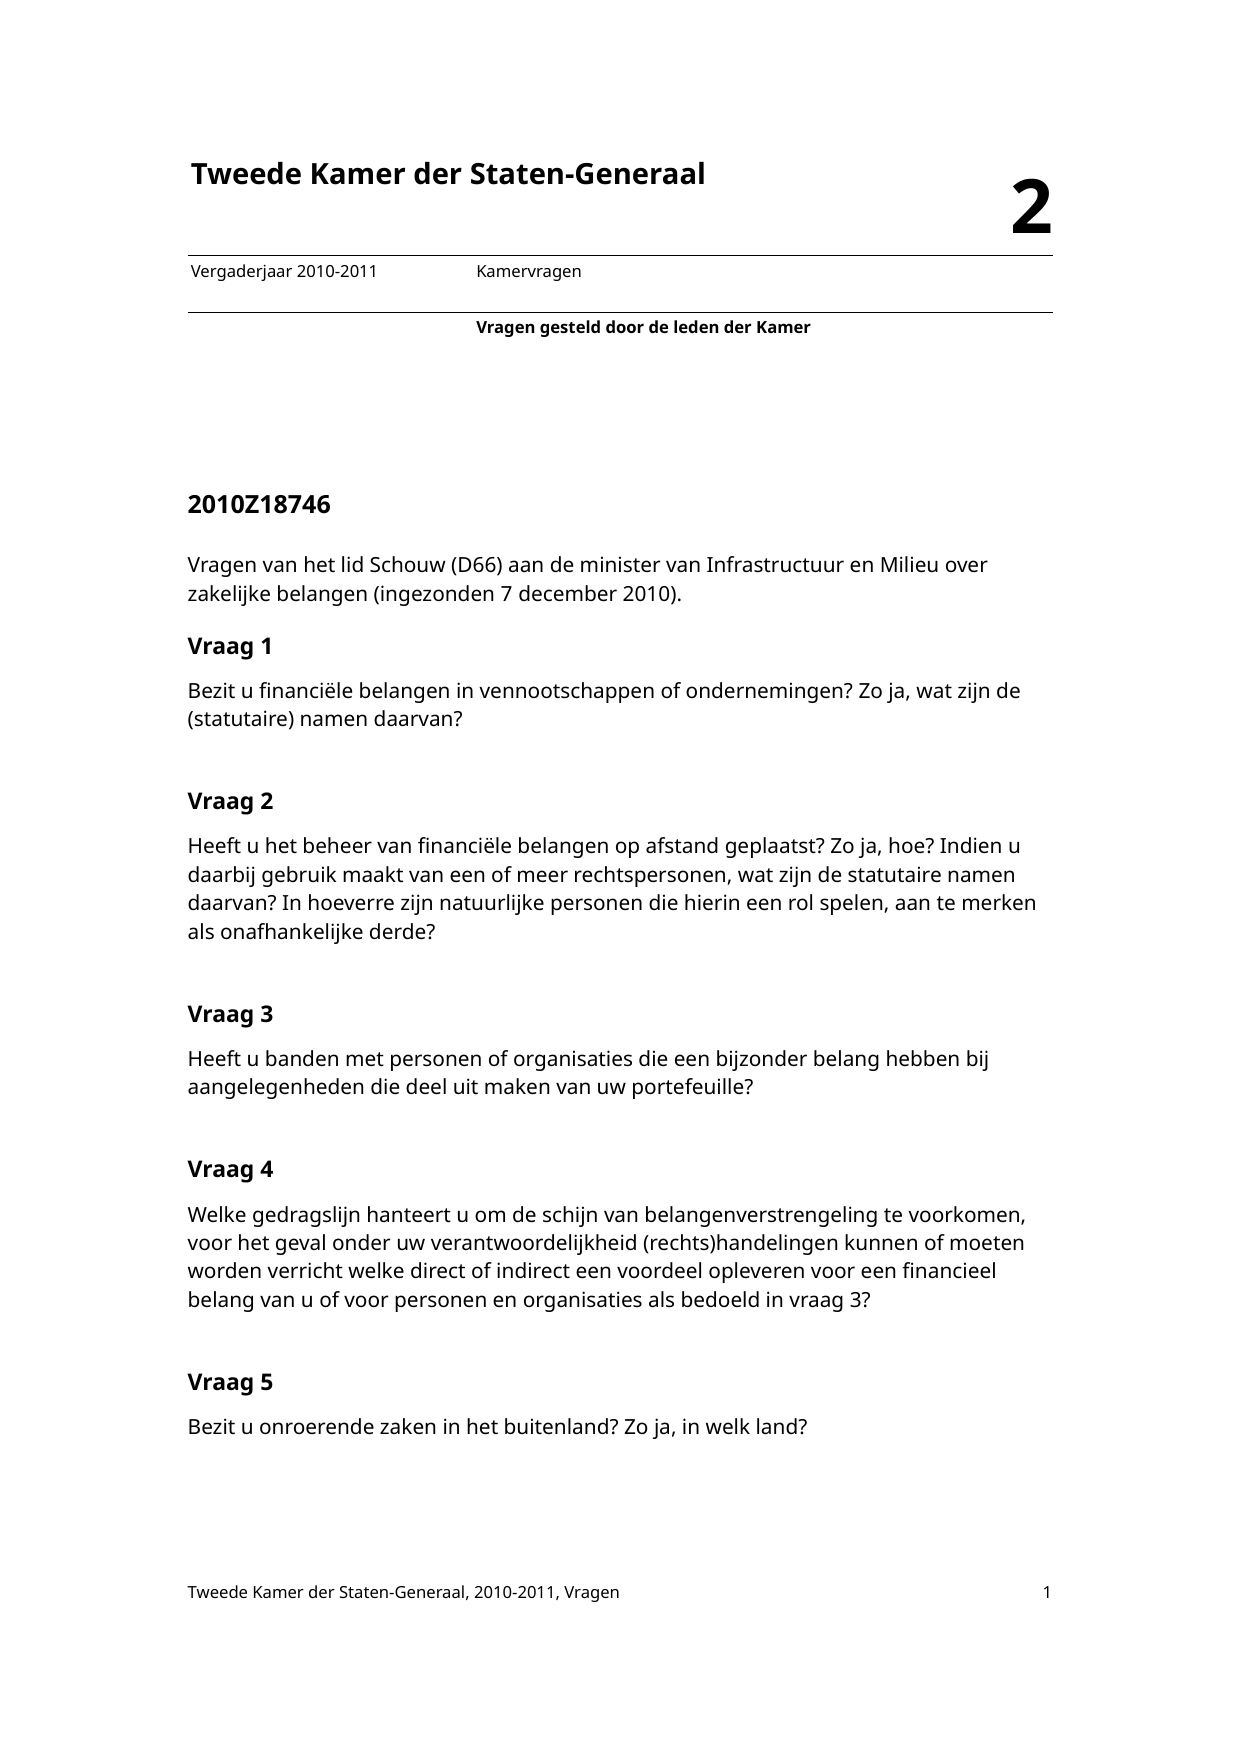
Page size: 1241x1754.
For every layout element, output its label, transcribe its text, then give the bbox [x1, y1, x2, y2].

subtitle Vraag 3 [187, 998, 1053, 1029]
text Bezit u financiële belangen in vennootschappen of ondernemingen? Zo ja, wat zijn de (statutaire) namen daarvan? [187, 676, 1053, 733]
subtitle Vraag 4 [187, 1153, 1053, 1185]
text 2010Z18746 [187, 487, 1053, 521]
text Vragen van het lid Schouw (D66) aan de minister van Infrastructuur en Milieu over zakelijke belangen (ingezonden 7 december 2010). [187, 550, 1053, 607]
subtitle Vraag 2 [187, 785, 1053, 817]
text Bezit u onroerende zaken in het buitenland? Zo ja, in welk land? [187, 1412, 1053, 1441]
subtitle Vraag 1 [187, 630, 1053, 661]
text Welke gedragslijn hanteert u om de schijn van belangenverstrengeling te voorkomen, voor het geval onder uw verantwoordelijkheid (rechts)handelingen kunnen of moeten worden verricht welke direct of indirect een voordeel opleveren voor een financieel belang van u of voor personen en organisaties als bedoeld in vraag 3? [187, 1200, 1053, 1313]
table_cell [188, 313, 473, 339]
table_cell Vergaderjaar 2010-2011 [188, 256, 473, 312]
subtitle Vraag 5 [187, 1366, 1053, 1397]
table_cell Vragen gesteld door de leden der Kamer [473, 313, 1053, 339]
table_cell Kamervragen [473, 256, 1053, 312]
table_header Tweede Kamer der Staten-Generaal [188, 150, 879, 255]
text Heeft u het beheer van financiële belangen op afstand geplaatst? Zo ja, hoe? Indien u daarbij gebruik maakt van een of meer rechtspersonen, wat zijn de statutaire namen daarvan? In hoeverre zijn natuurlijke personen die hierin een rol spelen, aan te merken als onafhankelijke derde? [187, 832, 1053, 945]
table_header 2 [880, 150, 1053, 255]
text Heeft u banden met personen of organisaties die een bijzonder belang hebben bij aangelegenheden die deel uit maken van uw portefeuille? [187, 1044, 1053, 1101]
